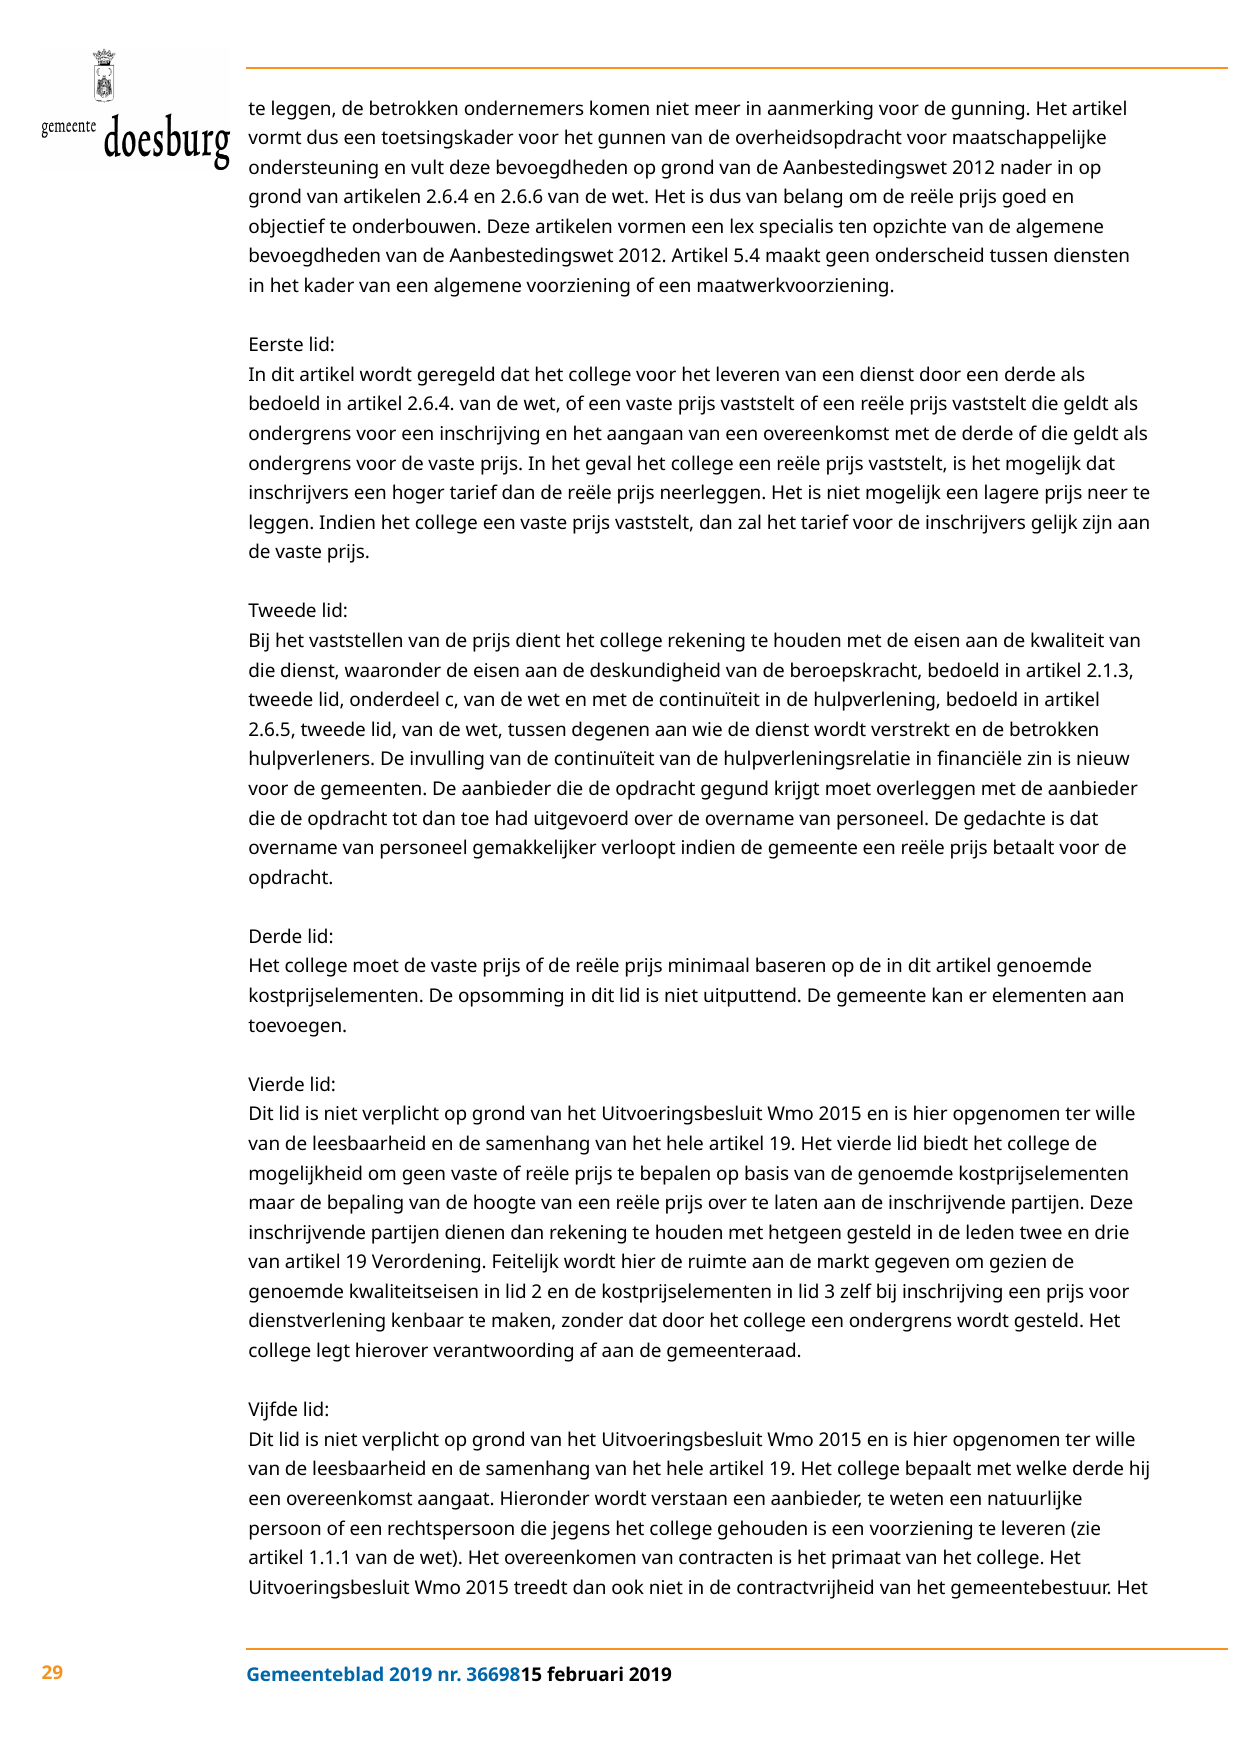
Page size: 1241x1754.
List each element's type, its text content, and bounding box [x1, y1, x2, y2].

text Tweede lid: [248, 598, 1152, 623]
text Vijfde lid: [248, 1396, 1152, 1422]
text In dit artikel wordt geregeld dat het college voor het leveren van een dienst door een derde als bedoeld in artikel 2.6.4. van de wet, of een vaste prijs vaststelt of een reële prijs vaststelt die geldt als ondergrens voor een inschrijving en het aangaan van een overeenkomst met de derde of die geldt als ondergrens voor de vaste prijs. In het geval het college een reële prijs vaststelt, is het mogelijk dat inschrijvers een hoger tarief dan de reële prijs neerleggen. Het is niet mogelijk een lagere prijs neer te leggen. Indien het college een vaste prijs vaststelt, dan zal het tarief voor de inschrijvers gelijk zijn aan de vaste prijs. [248, 361, 1152, 564]
text Derde lid: [248, 923, 1152, 949]
text Bij het vaststellen van de prijs dient het college rekening te houden met de eisen aan de kwaliteit van die dienst, waaronder de eisen aan de deskundigheid van de beroepskracht, bedoeld in artikel 2.1.3, tweede lid, onderdeel c, van de wet en met de continuïteit in de hulpverlening, bedoeld in artikel 2.6.5, tweede lid, van de wet, tussen degenen aan wie de dienst wordt verstrekt en de betrokken hulpverleners. De invulling van de continuïteit van de hulpverleningsrelatie in financiële zin is nieuw voor de gemeenten. De aanbieder die de opdracht gegund krijgt moet overleggen met de aanbieder die de opdracht tot dan toe had uitgevoerd over de overname van personeel. De gedachte is dat overname van personeel gemakkelijker verloopt indien de gemeente een reële prijs betaalt voor de opdracht. [248, 627, 1152, 890]
text Vierde lid: [248, 1071, 1152, 1097]
text te leggen, de betrokken ondernemers komen niet meer in aanmerking voor de gunning. Het artikel vormt dus een toetsingskader voor het gunnen van de overheidsopdracht voor maatschappelijke ondersteuning en vult deze bevoegdheden op grond van de Aanbestedingswet 2012 nader in op grond van artikelen 2.6.4 en 2.6.6 van de wet. Het is dus van belang om de reële prijs goed en objectief te onderbouwen. Deze artikelen vormen een lex specialis ten opzichte van de algemene bevoegdheden van de Aanbestedingswet 2012. Artikel 5.4 maakt geen onderscheid tussen diensten in het kader van een algemene voorziening of een maatwerkvoorziening. [248, 95, 1152, 298]
text Eerste lid: [248, 331, 1152, 357]
picture [41, 47, 231, 172]
text Dit lid is niet verplicht op grond van het Uitvoeringsbesluit Wmo 2015 en is hier opgenomen ter wille van de leesbaarheid en de samenhang van het hele artikel 19. Het vierde lid biedt het college de mogelijkheid om geen vaste of reële prijs te bepalen op basis van de genoemde kostprijselementen maar de bepaling van de hoogte van een reële prijs over te laten aan de inschrijvende partijen. Deze inschrijvende partijen dienen dan rekening te houden met hetgeen gesteld in de leden twee en drie van artikel 19 Verordening. Feitelijk wordt hier de ruimte aan de markt gegeven om gezien de genoemde kwaliteitseisen in lid 2 en de kostprijselementen in lid 3 zelf bij inschrijving een prijs voor dienstverlening kenbaar te maken, zonder dat door het college een ondergrens wordt gesteld. Het college legt hierover verantwoording af aan de gemeenteraad. [248, 1101, 1152, 1363]
text Dit lid is niet verplicht op grond van het Uitvoeringsbesluit Wmo 2015 en is hier opgenomen ter wille van de leesbaarheid en de samenhang van het hele artikel 19. Het college bepaalt met welke derde hij een overeenkomst aangaat. Hieronder wordt verstaan een aanbieder, te weten een natuurlijke persoon of een rechtspersoon die jegens het college gehouden is een voorziening te leveren (zie artikel 1.1.1 van de wet). Het overeenkomen van contracten is het primaat van het college. Het Uitvoeringsbesluit Wmo 2015 treedt dan ook niet in de contractvrijheid van het gemeentebestuur. Het [248, 1426, 1152, 1600]
text Het college moet de vaste prijs of de reële prijs minimaal baseren op de in dit artikel genoemde kostprijselementen. De opsomming in dit lid is niet uitputtend. De gemeente kan er elementen aan toevoegen. [248, 953, 1152, 1038]
